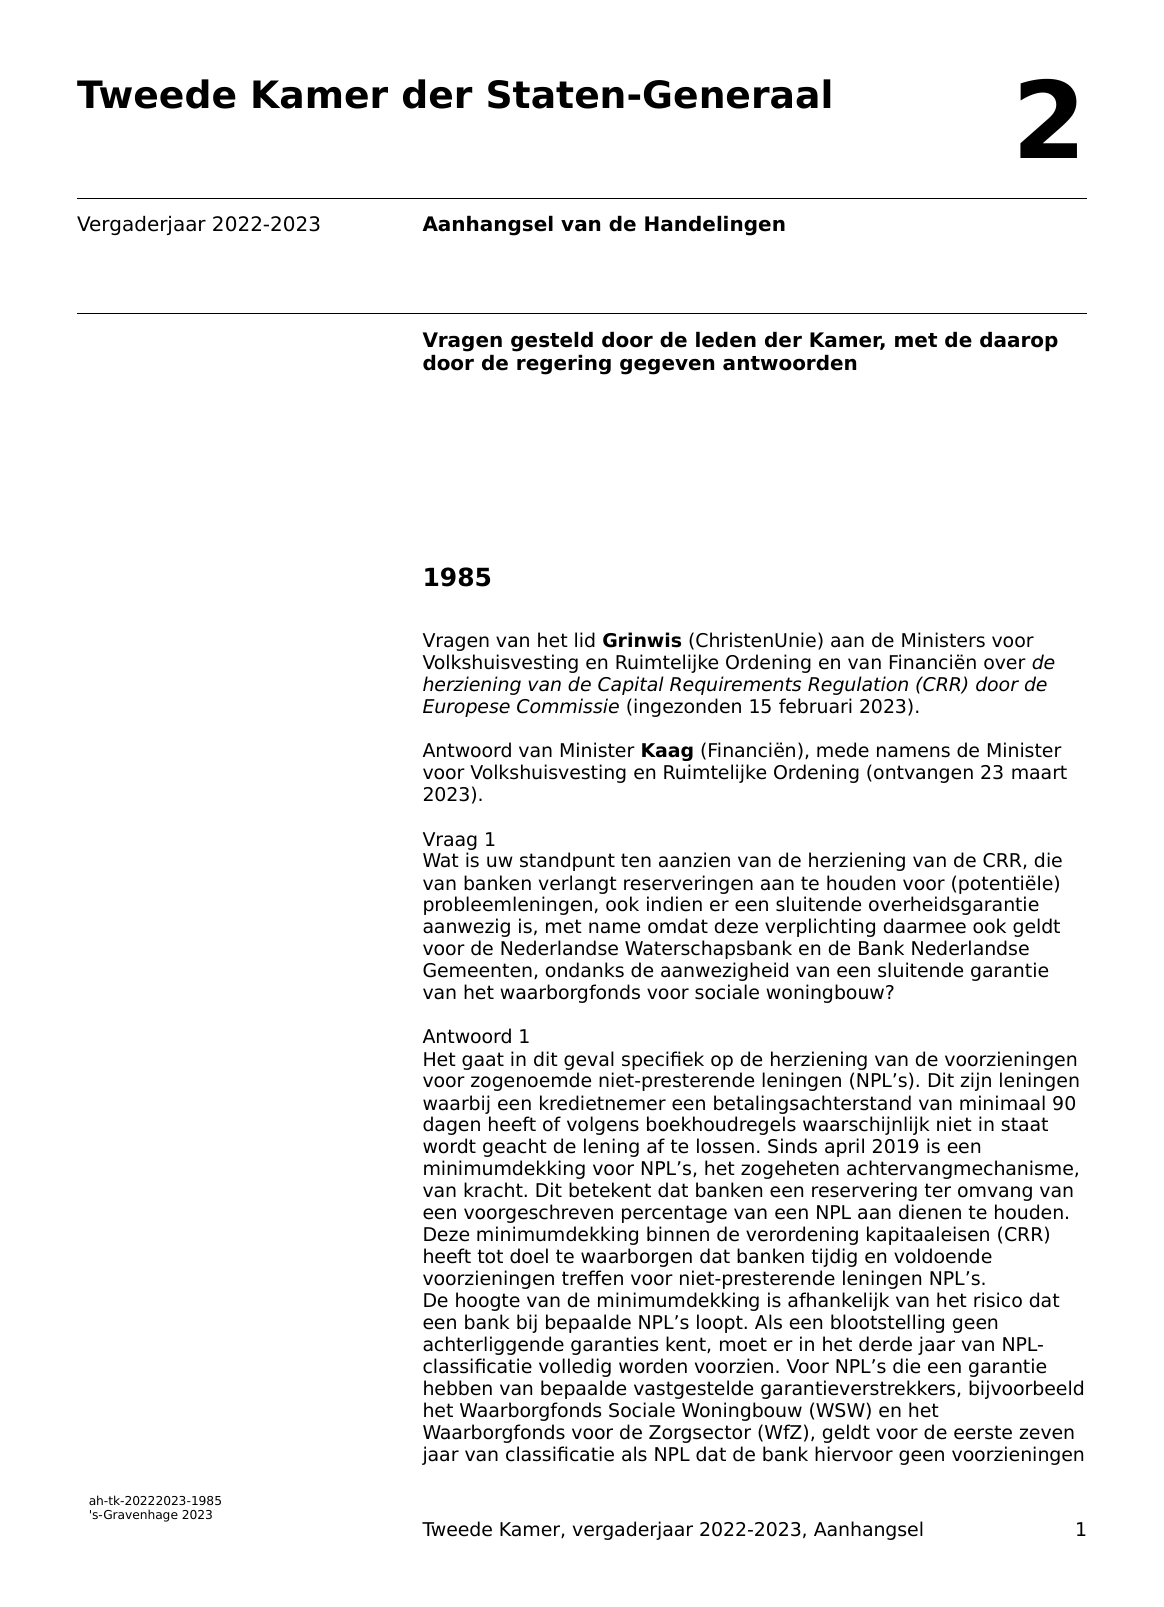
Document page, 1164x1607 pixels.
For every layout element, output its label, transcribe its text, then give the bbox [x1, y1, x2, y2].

text De hoogte van de minimumdekking is afhankelijk van het risico dat een bank bij bepaalde NPL’s loopt. Als een blootstelling geen achterliggende garanties kent, moet er in het derde jaar van NPL-classificatie volledig worden voorzien. Voor NPL’s die een garantie hebben van bepaalde vastgestelde garantieverstrekkers, bijvoorbeeld het Waarborgfonds Sociale Woningbouw (WSW) en het Waarborgfonds voor de Zorgsector (WfZ), geldt voor de eerste zeven jaar van classificatie als NPL dat de bank hiervoor geen voorzieningen [422, 1290, 1087, 1466]
text Antwoord van Minister Kaag (Financiën), mede namens de Minister voor Volkshuisvesting en Ruimtelijke Ordening (ontvangen 23 maart 2023). [422, 740, 1087, 806]
text Het gaat in dit geval specifiek op de herziening van de voorzieningen voor zogenoemde niet-presterende leningen (NPL’s). Dit zijn leningen waarbij een kredietnemer een betalingsachterstand van minimaal 90 dagen heeft of volgens boekhoudregels waarschijnlijk niet in staat wordt geacht de lening af te lossen. Sinds april 2019 is een minimumdekking voor NPL’s, het zogeheten achtervangmechanisme, van kracht. Dit betekent dat banken een reservering ter omvang van een voorgeschreven percentage van een NPL aan dienen te houden. Deze minimumdekking binnen de verordening kapitaaleisen (CRR) heeft tot doel te waarborgen dat banken tijdig en voldoende voorzieningen treffen voor niet-presterende leningen NPL’s. [422, 1048, 1087, 1290]
text Antwoord 1 [422, 1026, 1087, 1048]
table_cell Vragen gesteld door de leden der Kamer, met de daarop door de regering gegeven antwoorden [422, 314, 1087, 375]
text ah-tk-20222023-1985 [88, 1494, 323, 1508]
text 1985 [422, 563, 1087, 592]
table_cell Aanhangsel van de Handelingen [422, 199, 1087, 313]
text 's-Gravenhage 2023 [88, 1508, 323, 1522]
table_header Tweede Kamer der Staten-Generaal [77, 59, 886, 198]
table_header 2 [886, 59, 1087, 198]
table_cell [77, 314, 422, 375]
table_cell Vergaderjaar 2022-2023 [77, 199, 422, 313]
text Vragen van het lid Grinwis (ChristenUnie) aan de Ministers voor Volkshuisvesting en Ruimtelijke Ordening en van Financiën over de herziening van de Capital Requirements Regulation (CRR) door de Europese Commissie (ingezonden 15 februari 2023). [422, 630, 1087, 718]
text Vraag 1 [422, 828, 1087, 850]
text Wat is uw standpunt ten aanzien van de herziening van de CRR, die van banken verlangt reserveringen aan te houden voor (potentiële) probleemleningen, ook indien er een sluitende overheidsgarantie aanwezig is, met name omdat deze verplichting daarmee ook geldt voor de Nederlandse Waterschapsbank en de Bank Nederlandse Gemeenten, ondanks de aanwezigheid van een sluitende garantie van het waarborgfonds voor sociale woningbouw? [422, 850, 1087, 1004]
